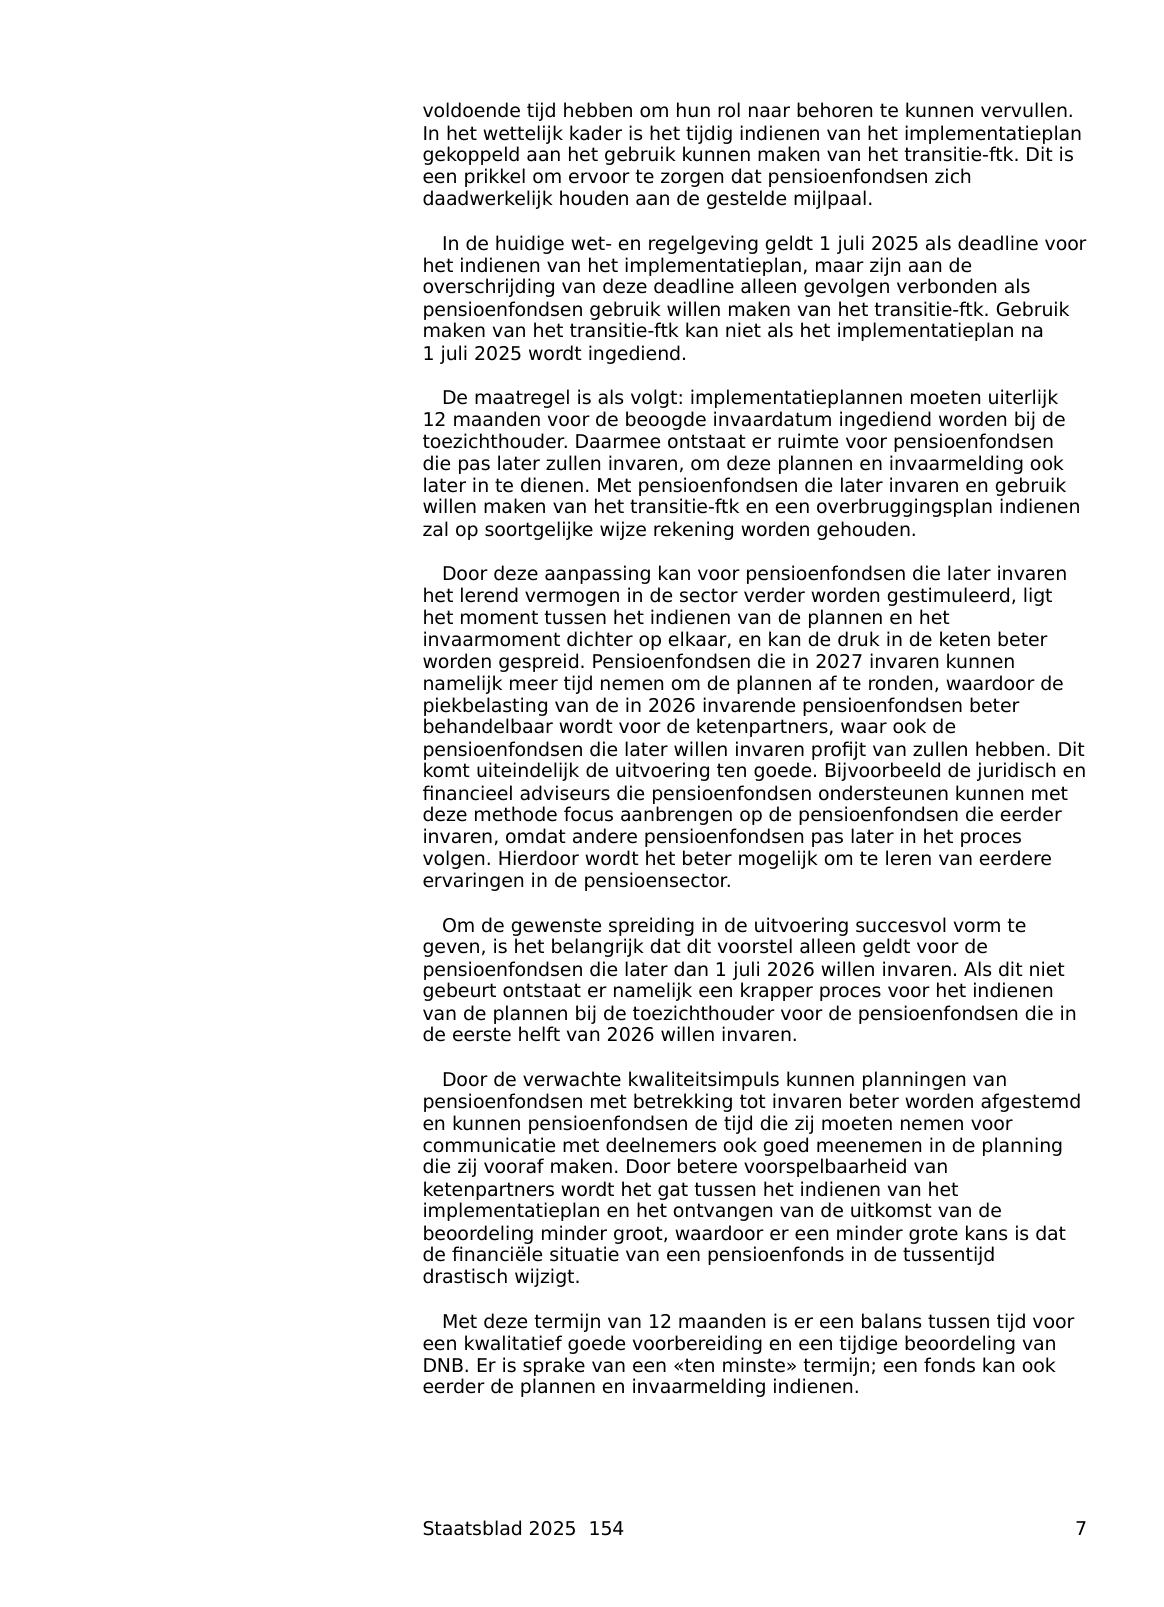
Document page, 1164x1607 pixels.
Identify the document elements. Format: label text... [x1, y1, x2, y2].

text Met deze termijn van 12 maanden is er een balans tussen tijd voor een kwalitatief goede voorbereiding en een tijdige beoordeling van DNB. Er is sprake van een «ten minste» termijn; een fonds kan ook eerder de plannen en invaarmelding indienen. [422, 1311, 1087, 1398]
text Door de verwachte kwaliteitsimpuls kunnen planningen van pensioenfondsen met betrekking tot invaren beter worden afgestemd en kunnen pensioenfondsen de tijd die zij moeten nemen voor communicatie met deelnemers ook goed meenemen in de planning die zij vooraf maken. Door betere voorspelbaarheid van ketenpartners wordt het gat tussen het indienen van het implementatieplan en het ontvangen van de uitkomst van de beoordeling minder groot, waardoor er een minder grote kans is dat de financiële situatie van een pensioenfonds in de tussentijd drastisch wijzigt. [422, 1068, 1087, 1288]
text In de huidige wet- en regelgeving geldt 1 juli 2025 als deadline voor het indienen van het implementatieplan, maar zijn aan de overschrijding van deze deadline alleen gevolgen verbonden als pensioenfondsen gebruik willen maken van het transitie-ftk. Gebruik maken van het transitie-ftk kan niet als het implementatieplan na 1 juli 2025 wordt ingediend. [422, 232, 1087, 364]
text Om de gewenste spreiding in de uitvoering succesvol vorm te geven, is het belangrijk dat dit voorstel alleen geldt voor de pensioenfondsen die later dan 1 juli 2026 willen invaren. Als dit niet gebeurt ontstaat er namelijk een krapper proces voor het indienen van de plannen bij de toezichthouder voor de pensioenfondsen die in de eerste helft van 2026 willen invaren. [422, 914, 1087, 1046]
text Door deze aanpassing kan voor pensioenfondsen die later invaren het lerend vermogen in de sector verder worden gestimuleerd, ligt het moment tussen het indienen van de plannen en het invaarmoment dichter op elkaar, en kan de druk in de keten beter worden gespreid. Pensioenfondsen die in 2027 invaren kunnen namelijk meer tijd nemen om de plannen af te ronden, waardoor de piekbelasting van de in 2026 invarende pensioenfondsen beter behandelbaar wordt voor de ketenpartners, waar ook de pensioenfondsen die later willen invaren profijt van zullen hebben. Dit komt uiteindelijk de uitvoering ten goede. Bijvoorbeeld de juridisch en financieel adviseurs die pensioenfondsen ondersteunen kunnen met deze methode focus aanbrengen op de pensioenfondsen die eerder invaren, omdat andere pensioenfondsen pas later in het proces volgen. Hierdoor wordt het beter mogelijk om te leren van eerdere ervaringen in de pensioensector. [422, 563, 1087, 892]
text voldoende tijd hebben om hun rol naar behoren te kunnen vervullen. In het wettelijk kader is het tijdig indienen van het implementatieplan gekoppeld aan het gebruik kunnen maken van het transitie-ftk. Dit is een prikkel om ervoor te zorgen dat pensioenfondsen zich daadwerkelijk houden aan de gestelde mijlpaal. [422, 100, 1087, 210]
text De maatregel is als volgt: implementatieplannen moeten uiterlijk 12 maanden voor de beoogde invaardatum ingediend worden bij de toezichthouder. Daarmee ontstaat er ruimte voor pensioenfondsen die pas later zullen invaren, om deze plannen en invaarmelding ook later in te dienen. Met pensioenfondsen die later invaren en gebruik willen maken van het transitie-ftk en een overbruggingsplan indienen zal op soortgelijke wijze rekening worden gehouden. [422, 387, 1087, 540]
